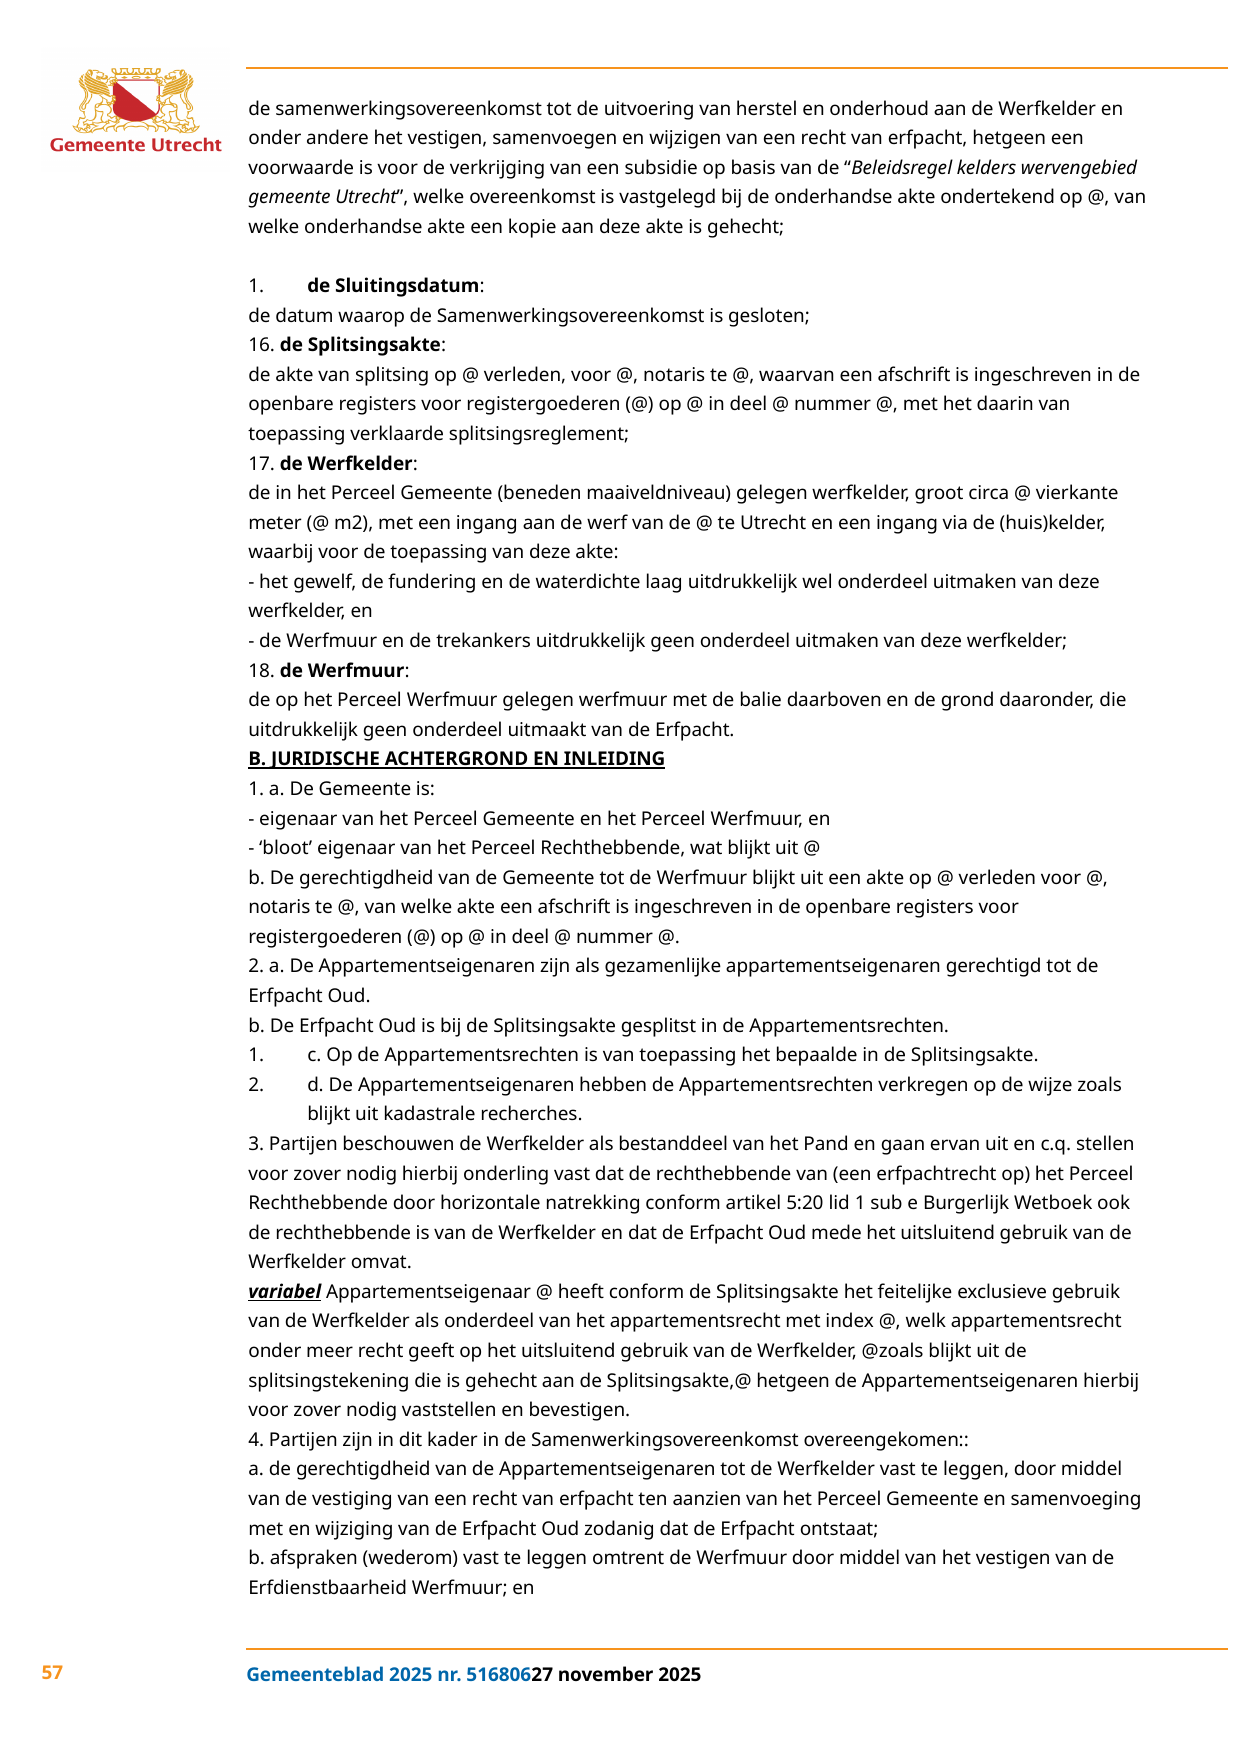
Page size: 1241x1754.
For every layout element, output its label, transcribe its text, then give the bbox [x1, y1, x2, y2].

text de samenwerkingsovereenkomst tot de uitvoering van herstel en onderhoud aan de Werfkelder en onder andere het vestigen, samenvoegen en wijzigen van een recht van erfpacht, hetgeen een voorwaarde is voor de verkrijging van een subsidie op basis van de “Beleidsregel kelders wervengebied gemeente Utrecht”, welke overeenkomst is vastgelegd bij de onderhandse akte ondertekend op @, van welke onderhandse akte een kopie aan deze akte is gehecht; [248, 95, 1152, 239]
text b. De Erfpacht Oud is bij de Splitsingsakte gesplitst in de Appartementsrechten. [248, 1012, 1152, 1038]
text B. JURIDISCHE ACHTERGROND EN INLEIDING [248, 746, 1152, 771]
text - het gewelf, de fundering en de waterdichte laag uitdrukkelijk wel onderdeel uitmaken van deze werfkelder, en [248, 568, 1152, 623]
text 1. a. De Gemeente is: [248, 775, 1152, 801]
text de in het Perceel Gemeente (beneden maaiveldniveau) gelegen werfkelder, groot circa @ vierkante meter (@ m2), met een ingang aan de werf van de @ te Utrecht en een ingang via de (huis)kelder, waarbij voor de toepassing van deze akte: [248, 479, 1152, 564]
text 16. de Splitsingsakte: [248, 331, 1152, 357]
text 3. Partijen beschouwen de Werfkelder als bestanddeel van het Pand en gaan ervan uit en c.q. stellen voor zover nodig hierbij onderling vast dat de rechthebbende van (een erfpachtrecht op) het Perceel Rechthebbende door horizontale natrekking conform artikel 5:20 lid 1 sub e Burgerlijk Wetboek ook de rechthebbende is van de Werfkelder en dat de Erfpacht Oud mede het uitsluitend gebruik van de Werfkelder omvat. [248, 1130, 1152, 1274]
text 18. de Werfmuur: [248, 657, 1152, 683]
picture [41, 47, 231, 172]
list d. De Appartementseigenaren hebben de Appartementsrechten verkregen op de wijze zoals blijkt uit kadastrale recherches. [248, 1071, 1152, 1126]
text - ‘bloot’ eigenaar van het Perceel Rechthebbende, wat blijkt uit @ [248, 834, 1152, 860]
list de Sluitingsdatum: [248, 272, 1152, 298]
text a. de gerechtigdheid van de Appartementseigenaren tot de Werfkelder vast te leggen, door middel van de vestiging van een recht van erfpacht ten aanzien van het Perceel Gemeente en samenvoeging met en wijziging van de Erfpacht Oud zodanig dat de Erfpacht ontstaat; [248, 1456, 1152, 1541]
text de datum waarop de Samenwerkingsovereenkomst is gesloten; [248, 302, 1152, 328]
text variabel Appartementseigenaar @ heeft conform de Splitsingsakte het feitelijke exclusieve gebruik van de Werfkelder als onderdeel van het appartementsrecht met index @, welk appartementsrecht onder meer recht geeft op het uitsluitend gebruik van de Werfkelder, @zoals blijkt uit de splitsingstekening die is gehecht aan de Splitsingsakte,@ hetgeen de Appartementseigenaren hierbij voor zover nodig vaststellen en bevestigen. [248, 1278, 1152, 1422]
text - eigenaar van het Perceel Gemeente en het Perceel Werfmuur, en [248, 805, 1152, 831]
text - de Werfmuur en de trekankers uitdrukkelijk geen onderdeel uitmaken van deze werfkelder; [248, 627, 1152, 653]
list c. Op de Appartementsrechten is van toepassing het bepaalde in de Splitsingsakte. [248, 1041, 1152, 1067]
text 2. a. De Appartementseigenaren zijn als gezamenlijke appartementseigenaren gerechtigd tot de Erfpacht Oud. [248, 953, 1152, 1008]
text b. afspraken (wederom) vast te leggen omtrent de Werfmuur door middel van het vestigen van de Erfdienstbaarheid Werfmuur; en [248, 1544, 1152, 1600]
text 17. de Werfkelder: [248, 450, 1152, 476]
text b. De gerechtigdheid van de Gemeente tot de Werfmuur blijkt uit een akte op @ verleden voor @, notaris te @, van welke akte een afschrift is ingeschreven in de openbare registers voor registergoederen (@) op @ in deel @ nummer @. [248, 864, 1152, 949]
text de akte van splitsing op @ verleden, voor @, notaris te @, waarvan een afschrift is ingeschreven in de openbare registers voor registergoederen (@) op @ in deel @ nummer @, met het daarin van toepassing verklaarde splitsingsreglement; [248, 361, 1152, 446]
text 4. Partijen zijn in dit kader in de Samenwerkingsovereenkomst overeengekomen:: [248, 1426, 1152, 1452]
text de op het Perceel Werfmuur gelegen werfmuur met de balie daarboven en de grond daaronder, die uitdrukkelijk geen onderdeel uitmaakt van de Erfpacht. [248, 686, 1152, 742]
